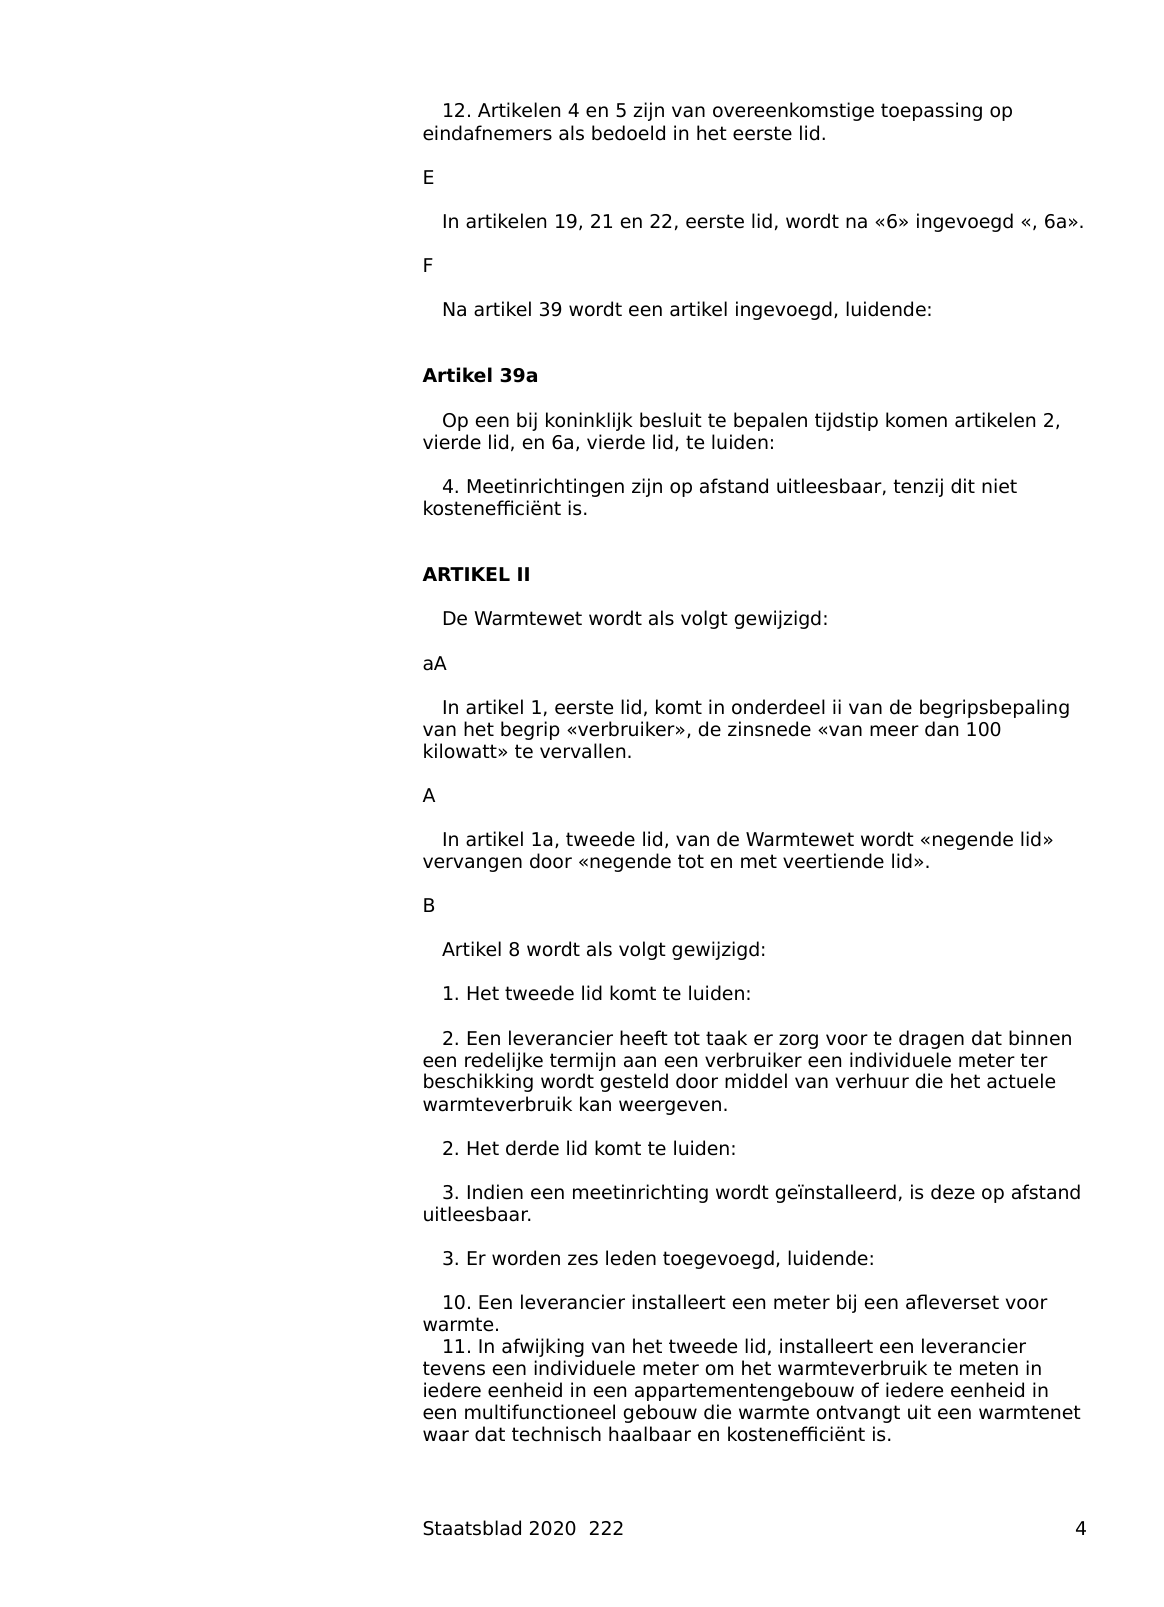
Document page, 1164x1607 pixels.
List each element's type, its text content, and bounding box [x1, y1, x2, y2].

text 12. Artikelen 4 en 5 zijn van overeenkomstige toepassing op eindafnemers als bedoeld in het eerste lid. [422, 100, 1087, 144]
text Op een bij koninklijk besluit te bepalen tijdstip komen artikelen 2, vierde lid, en 6a, vierde lid, te luiden: [422, 409, 1087, 453]
text aA [422, 652, 1087, 674]
text 11. In afwijking van het tweede lid, installeert een leverancier tevens een individuele meter om het warmteverbruik te meten in iedere eenheid in een appartementengebouw of iedere eenheid in een multifunctioneel gebouw die warmte ontvangt uit een warmtenet waar dat technisch haalbaar en kostenefficiënt is. [422, 1336, 1087, 1446]
text In artikel 1a, tweede lid, van de Warmtewet wordt «negende lid» vervangen door «negende tot en met veertiende lid». [422, 829, 1087, 873]
text In artikelen 19, 21 en 22, eerste lid, wordt na «6» ingevoegd «, 6a». [422, 211, 1087, 233]
text F [422, 255, 1087, 277]
text Na artikel 39 wordt een artikel ingevoegd, luidende: [422, 299, 1087, 321]
text 3. Indien een meetinrichting wordt geïnstalleerd, is deze op afstand uitleesbaar. [422, 1182, 1087, 1226]
text 2. Het derde lid komt te luiden: [422, 1138, 1087, 1159]
text 1. Het tweede lid komt te luiden: [422, 983, 1087, 1005]
text In artikel 1, eerste lid, komt in onderdeel ii van de begripsbepaling van het begrip «verbruiker», de zinsnede «van meer dan 100 kilowatt» te vervallen. [422, 697, 1087, 762]
text 2. Een leverancier heeft tot taak er zorg voor te dragen dat binnen een redelijke termijn aan een verbruiker een individuele meter ter beschikking wordt gesteld door middel van verhuur die het actuele warmteverbruik kan weergeven. [422, 1027, 1087, 1115]
text 10. Een leverancier installeert een meter bij een afleverset voor warmte. [422, 1292, 1087, 1336]
text 3. Er worden zes leden toegevoegd, luidende: [422, 1248, 1087, 1270]
text B [422, 895, 1087, 917]
text De Warmtewet wordt als volgt gewijzigd: [422, 608, 1087, 630]
text 4. Meetinrichtingen zijn op afstand uitleesbaar, tenzij dit niet kostenefficiënt is. [422, 476, 1087, 520]
text E [422, 167, 1087, 188]
text A [422, 785, 1087, 807]
subtitle ARTIKEL II [422, 564, 1087, 586]
subtitle Artikel 39a [422, 365, 1087, 387]
text Artikel 8 wordt als volgt gewijzigd: [422, 939, 1087, 961]
